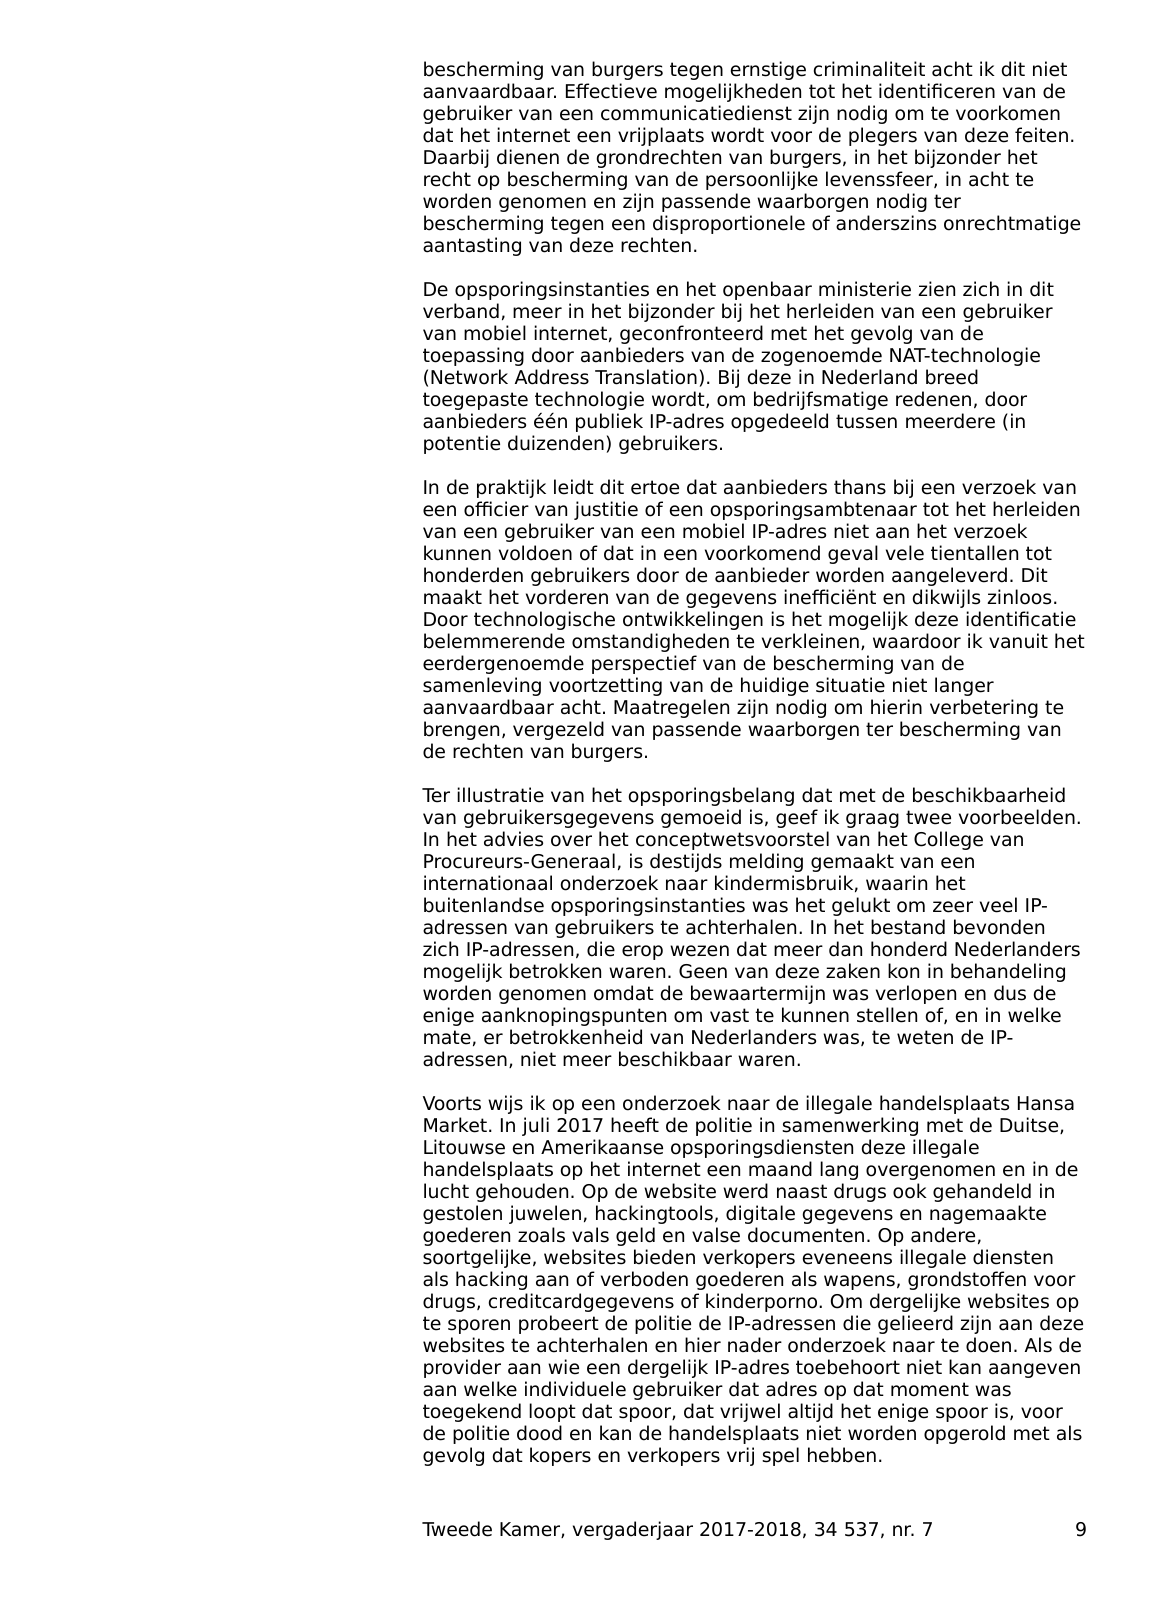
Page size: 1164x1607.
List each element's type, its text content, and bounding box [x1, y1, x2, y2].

text In de praktijk leidt dit ertoe dat aanbieders thans bij een verzoek van een officier van justitie of een opsporingsambtenaar tot het herleiden van een gebruiker van een mobiel IP-adres niet aan het verzoek kunnen voldoen of dat in een voorkomend geval vele tientallen tot honderden gebruikers door de aanbieder worden aangeleverd. Dit maakt het vorderen van de gegevens inefficiënt en dikwijls zinloos. Door technologische ontwikkelingen is het mogelijk deze identificatie belemmerende omstandigheden te verkleinen, waardoor ik vanuit het eerdergenoemde perspectief van de bescherming van de samenleving voortzetting van de huidige situatie niet langer aanvaardbaar acht. Maatregelen zijn nodig om hierin verbetering te brengen, vergezeld van passende waarborgen ter bescherming van de rechten van burgers. [422, 477, 1087, 763]
text Voorts wijs ik op een onderzoek naar de illegale handelsplaats Hansa Market. In juli 2017 heeft de politie in samenwerking met de Duitse, Litouwse en Amerikaanse opsporingsdiensten deze illegale handelsplaats op het internet een maand lang overgenomen en in de lucht gehouden. Op de website werd naast drugs ook gehandeld in gestolen juwelen, hackingtools, digitale gegevens en nagemaakte goederen zoals vals geld en valse documenten. Op andere, soortgelijke, websites bieden verkopers eveneens illegale diensten als hacking aan of verboden goederen als wapens, grondstoffen voor drugs, creditcardgegevens of kinderporno. Om dergelijke websites op te sporen probeert de politie de IP-adressen die gelieerd zijn aan deze websites te achterhalen en hier nader onderzoek naar te doen. Als de provider aan wie een dergelijk IP-adres toebehoort niet kan aangeven aan welke individuele gebruiker dat adres op dat moment was toegekend loopt dat spoor, dat vrijwel altijd het enige spoor is, voor de politie dood en kan de handelsplaats niet worden opgerold met als gevolg dat kopers en verkopers vrij spel hebben. [422, 1093, 1087, 1467]
text De opsporingsinstanties en het openbaar ministerie zien zich in dit verband, meer in het bijzonder bij het herleiden van een gebruiker van mobiel internet, geconfronteerd met het gevolg van de toepassing door aanbieders van de zogenoemde NAT-technologie (Network Address Translation). Bij deze in Nederland breed toegepaste technologie wordt, om bedrijfsmatige redenen, door aanbieders één publiek IP-adres opgedeeld tussen meerdere (in potentie duizenden) gebruikers. [422, 279, 1087, 455]
text bescherming van burgers tegen ernstige criminaliteit acht ik dit niet aanvaardbaar. Effectieve mogelijkheden tot het identificeren van de gebruiker van een communicatiedienst zijn nodig om te voorkomen dat het internet een vrijplaats wordt voor de plegers van deze feiten. Daarbij dienen de grondrechten van burgers, in het bijzonder het recht op bescherming van de persoonlijke levenssfeer, in acht te worden genomen en zijn passende waarborgen nodig ter bescherming tegen een disproportionele of anderszins onrechtmatige aantasting van deze rechten. [422, 59, 1087, 257]
text Ter illustratie van het opsporingsbelang dat met de beschikbaarheid van gebruikersgegevens gemoeid is, geef ik graag twee voorbeelden. In het advies over het conceptwetsvoorstel van het College van Procureurs-Generaal, is destijds melding gemaakt van een internationaal onderzoek naar kindermisbruik, waarin het buitenlandse opsporingsinstanties was het gelukt om zeer veel IP-adressen van gebruikers te achterhalen. In het bestand bevonden zich IP-adressen, die erop wezen dat meer dan honderd Nederlanders mogelijk betrokken waren. Geen van deze zaken kon in behandeling worden genomen omdat de bewaartermijn was verlopen en dus de enige aanknopingspunten om vast te kunnen stellen of, en in welke mate, er betrokkenheid van Nederlanders was, te weten de IP-adressen, niet meer beschikbaar waren. [422, 785, 1087, 1071]
